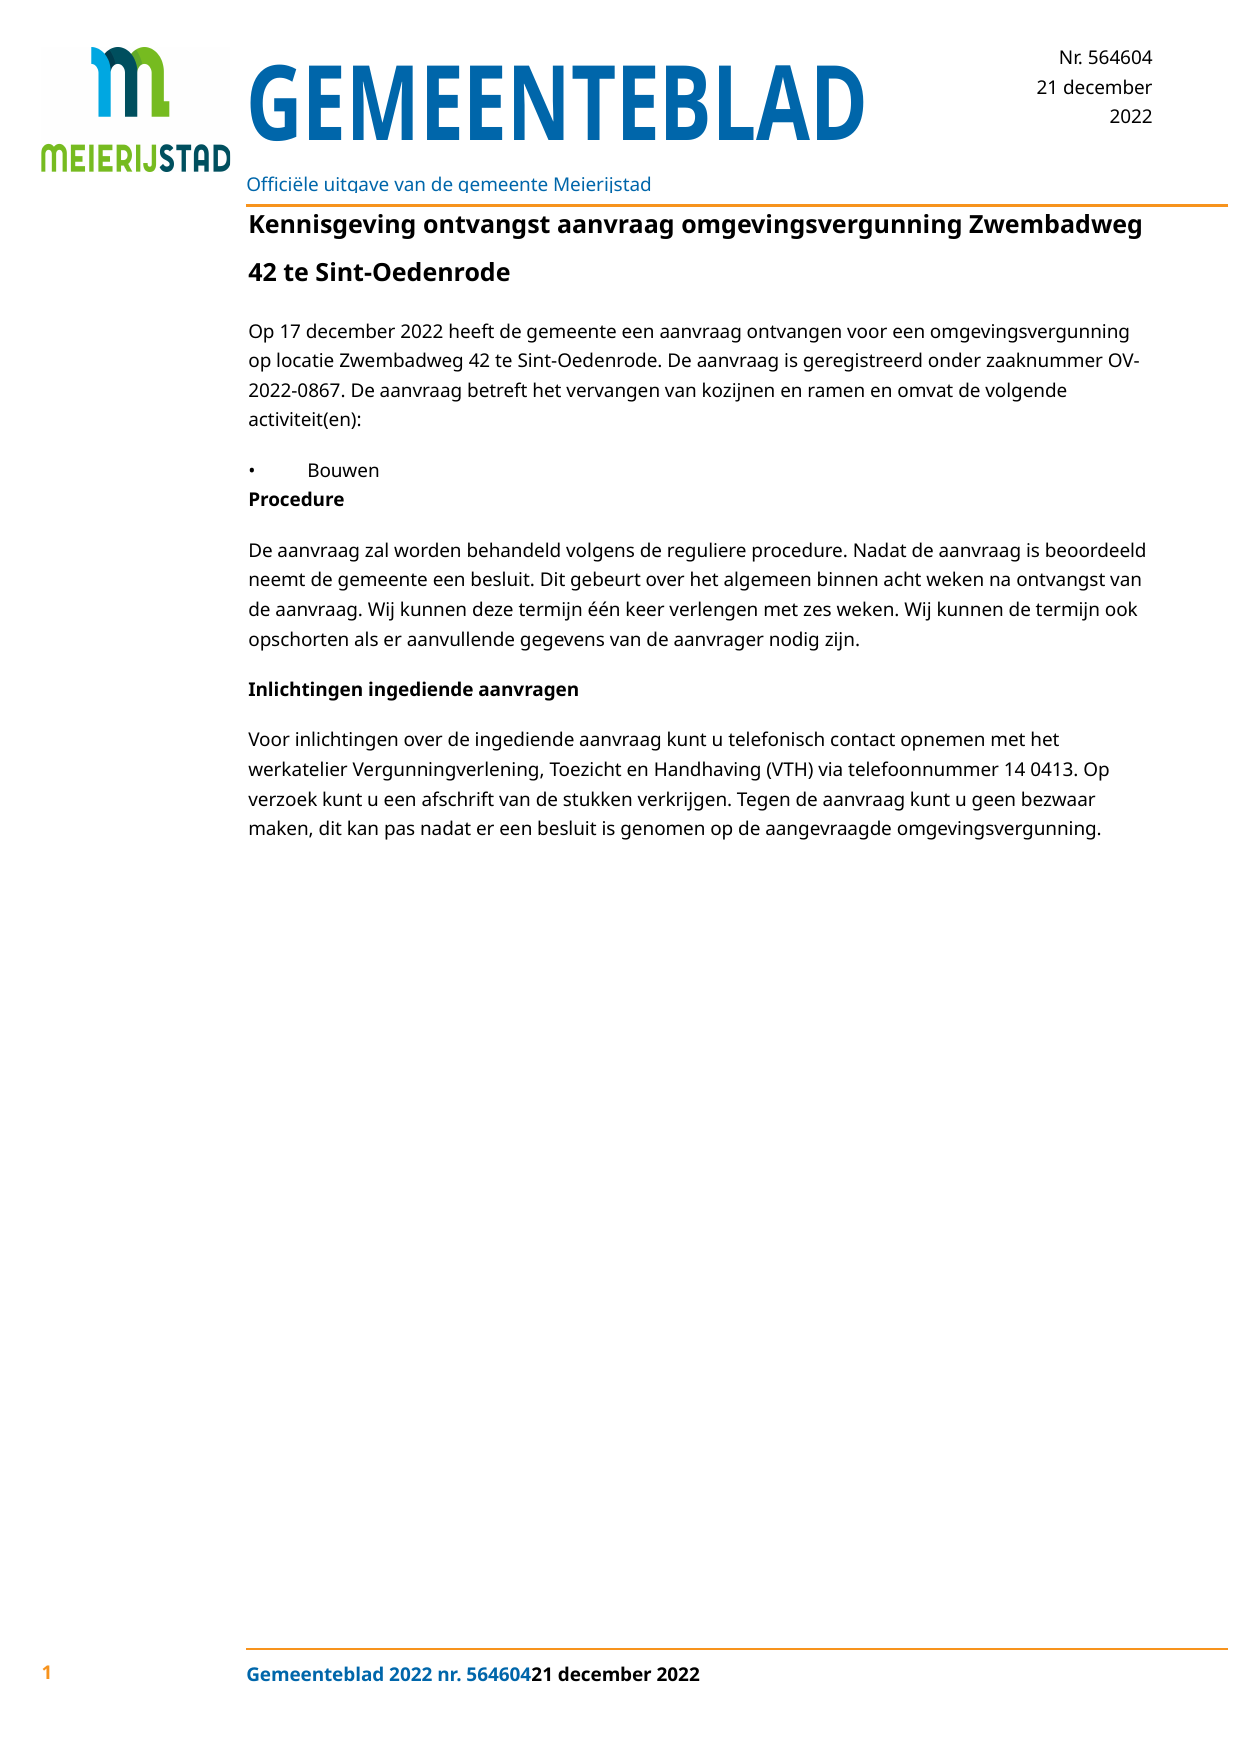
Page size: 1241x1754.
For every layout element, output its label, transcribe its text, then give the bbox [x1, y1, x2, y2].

text Procedure [248, 487, 1152, 512]
text Kennisgeving ontvangst aanvraag omgevingsvergunning Zwembadweg 42 te Sint-Oedenrode [248, 207, 1152, 288]
text Op 17 december 2022 heeft de gemeente een aanvraag ontvangen voor een omgevingsvergunning op locatie Zwembadweg 42 te Sint-Oedenrode. De aanvraag is geregistreerd onder zaaknummer OV-2022-0867. De aanvraag betreft het vervangen van kozijnen en ramen en omvat de volgende activiteit(en): [248, 318, 1152, 432]
list Bouwen [248, 457, 1152, 483]
picture [41, 47, 231, 172]
text De aanvraag zal worden behandeld volgens de reguliere procedure. Nadat de aanvraag is beoordeeld neemt de gemeente een besluit. Dit gebeurt over het algemeen binnen acht weken na ontvangst van de aanvraag. Wij kunnen deze termijn één keer verlengen met zes weken. Wij kunnen de termijn ook opschorten als er aanvullende gegevens van de aanvrager nodig zijn. [248, 537, 1152, 652]
text Voor inlichtingen over de ingediende aanvraag kunt u telefonisch contact opnemen met het werkatelier Vergunningverlening, Toezicht en Handhaving (VTH) via telefoonnummer 14 0413. Op verzoek kunt u een afschrift van de stukken verkrijgen. Tegen de aanvraag kunt u geen bezwaar maken, dit kan pas nadat er een besluit is genomen op de aangevraagde omgevingsvergunning. [248, 727, 1152, 841]
text Inlichtingen ingediende aanvragen [248, 676, 1152, 702]
